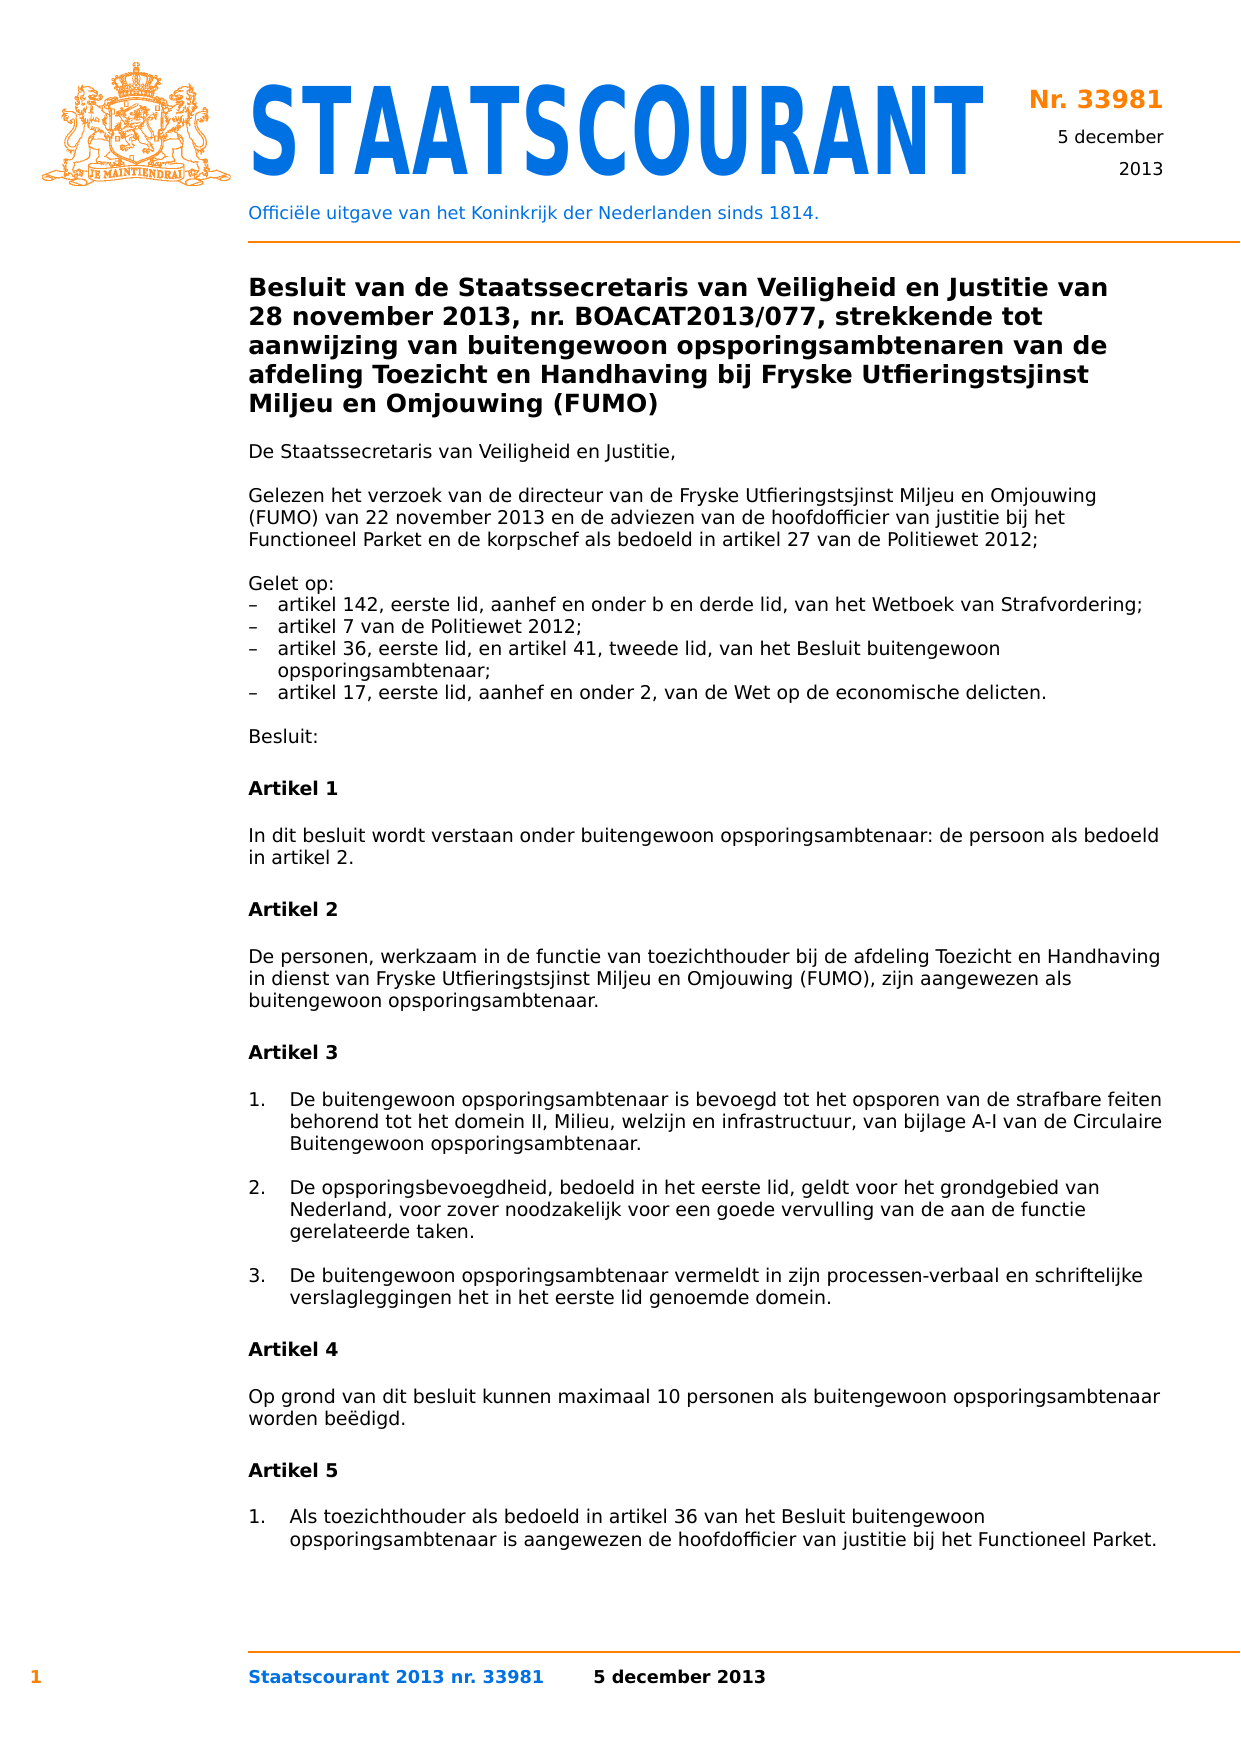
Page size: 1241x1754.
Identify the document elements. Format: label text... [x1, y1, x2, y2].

text 1. Als toezichthouder als bedoeld in artikel 36 van het Besluit buitengewoon opsporingsambtenaar is aangewezen de hoofdofficier van justitie bij het Functioneel Parket. [248, 1506, 1163, 1550]
subtitle Artikel 3 [248, 1042, 1163, 1064]
text 2. De opsporingsbevoegdheid, bedoeld in het eerste lid, geldt voor het grondgebied van Nederland, voor zover noodzakelijk voor een goede vervulling van de aan de functie gerelateerde taken. [248, 1177, 1163, 1243]
table_header Nr. 33981 [998, 62, 1240, 121]
text Gelezen het verzoek van de directeur van de Fryske Utfieringstsjinst Miljeu en Omjouwing (FUMO) van 22 november 2013 en de adviezen van de hoofdofficier van justitie bij het Functioneel Parket en de korpschef als bedoeld in artikel 27 van de Politiewet 2012; [248, 484, 1163, 551]
subtitle Besluit van de Staatssecretaris van Veiligheid en Justitie van 28 november 2013, nr. BOACAT2013/077, strekkende tot aanwijzing van buitengewoon opsporingsambtenaren van de afdeling Toezicht en Handhaving bij Fryske Utfieringstsjinst Miljeu en Omjouwing (FUMO) [248, 273, 1163, 419]
subtitle Artikel 4 [248, 1338, 1163, 1361]
table_cell 2013 [998, 153, 1240, 203]
subtitle Artikel 2 [248, 899, 1163, 921]
text In dit besluit wordt verstaan onder buitengewoon opsporingsambtenaar: de persoon als bedoeld in artikel 2. [248, 825, 1163, 869]
text 3. De buitengewoon opsporingsambtenaar vermeldt in zijn processen-verbaal en schriftelijke verslagleggingen het in het eerste lid genoemde domein. [248, 1264, 1163, 1308]
table_cell 5 december [998, 121, 1240, 153]
text Besluit: [248, 726, 1163, 748]
text – artikel 142, eerste lid, aanhef en onder b en derde lid, van het Wetboek van Strafvordering; [248, 594, 1163, 616]
subtitle Artikel 1 [248, 778, 1163, 800]
text De personen, werkzaam in de functie van toezichthouder bij de afdeling Toezicht en Handhaving in dienst van Fryske Utfieringstsjinst Miljeu en Omjouwing (FUMO), zijn aangewezen als buitengewoon opsporingsambtenaar. [248, 946, 1163, 1012]
picture [41, 62, 231, 186]
table_cell Officiële uitgave van het Koninkrijk der Nederlanden sinds 1814. [248, 203, 1240, 241]
text De Staatssecretaris van Veiligheid en Justitie, [248, 441, 1163, 463]
table_header [25, 62, 248, 241]
table_header STAATSCOURANT [248, 62, 998, 203]
text – artikel 36, eerste lid, en artikel 41, tweede lid, van het Besluit buitengewoon opsporingsambtenaar; [248, 638, 1163, 682]
text Gelet op: [248, 572, 1163, 594]
text Op grond van dit besluit kunnen maximaal 10 personen als buitengewoon opsporingsambtenaar worden beëdigd. [248, 1386, 1163, 1429]
text – artikel 17, eerste lid, aanhef en onder 2, van de Wet op de economische delicten. [248, 682, 1163, 704]
subtitle Artikel 5 [248, 1459, 1163, 1481]
text 1. De buitengewoon opsporingsambtenaar is bevoegd tot het opsporen van de strafbare feiten behorend tot het domein II, Milieu, welzijn en infrastructuur, van bijlage A-I van de Circulaire Buitengewoon opsporingsambtenaar. [248, 1089, 1163, 1155]
text – artikel 7 van de Politiewet 2012; [248, 616, 1163, 638]
